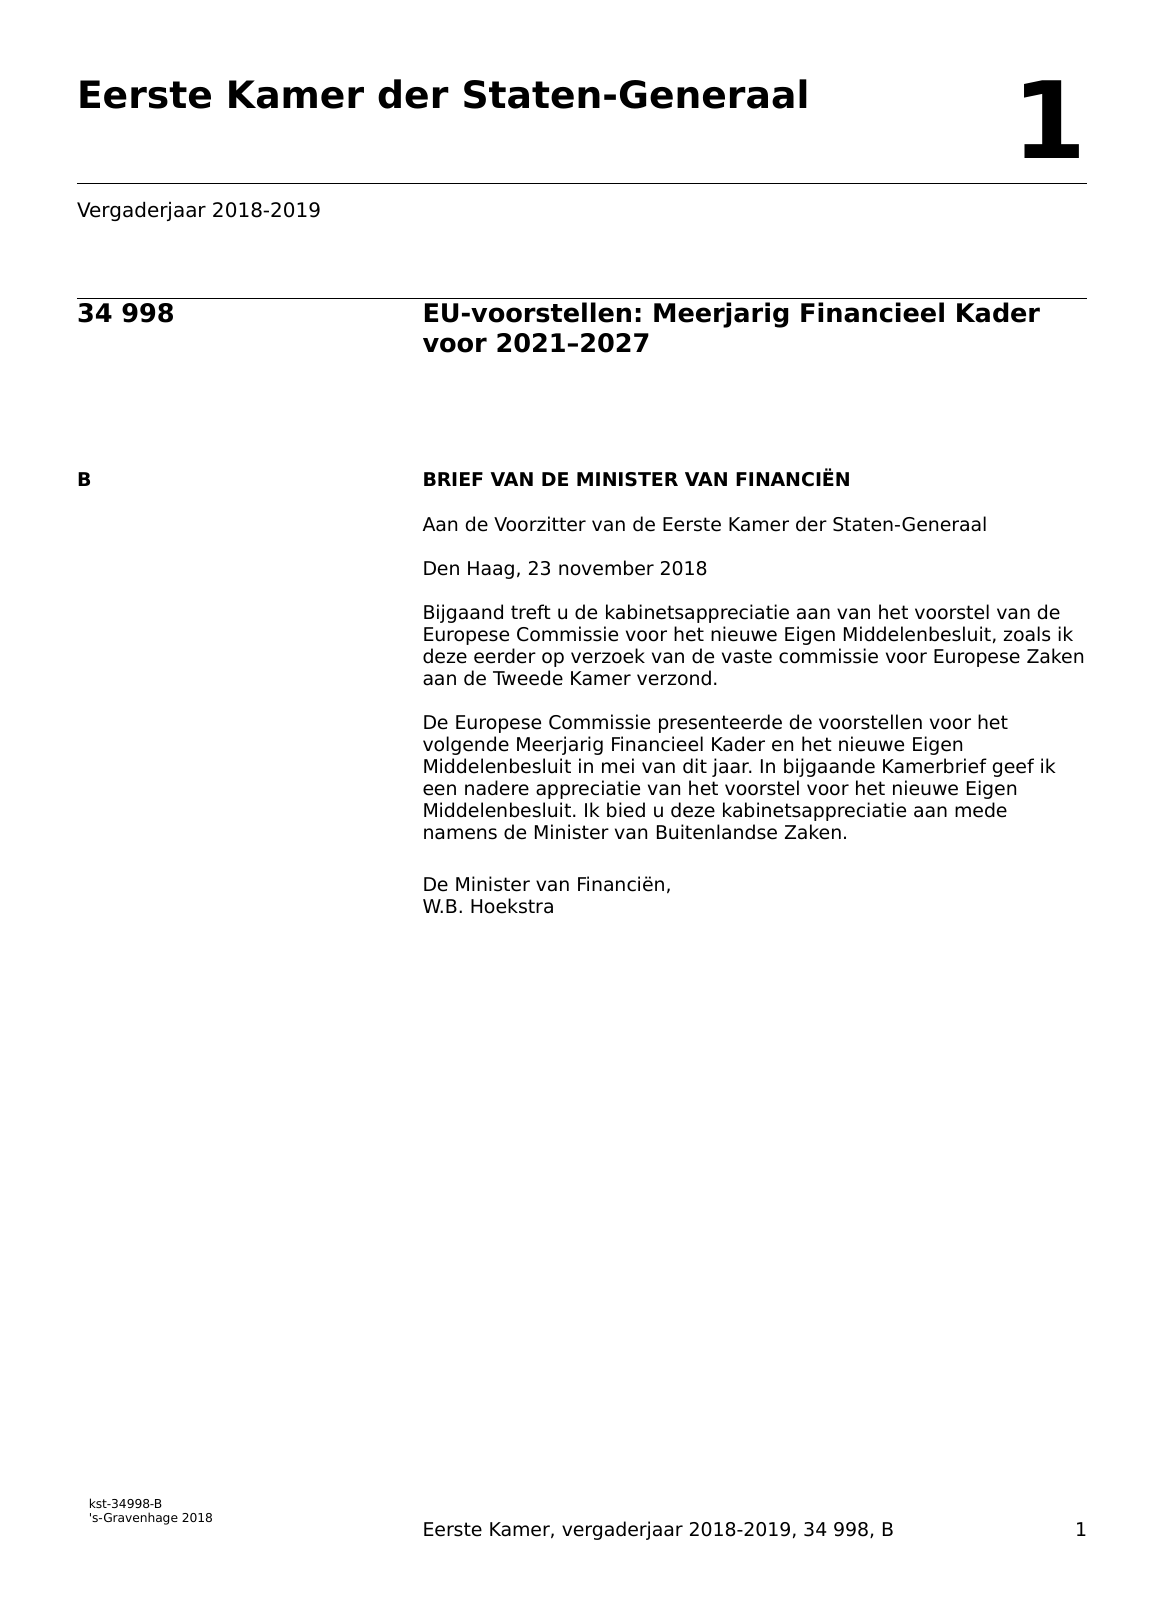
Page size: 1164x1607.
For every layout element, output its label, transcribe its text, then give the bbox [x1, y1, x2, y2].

text Den Haag, 23 november 2018 [422, 558, 1087, 580]
table_header 1 [886, 59, 1087, 183]
text Bijgaand treft u de kabinetsappreciatie aan van het voorstel van de Europese Commissie voor het nieuwe Eigen Middelenbesluit, zoals ik deze eerder op verzoek van de vaste commissie voor Europese Zaken aan de Tweede Kamer verzond. [422, 602, 1087, 690]
text 's-Gravenhage 2018 [88, 1511, 323, 1525]
text De Minister van Financiën, W.B. Hoekstra [422, 874, 1087, 918]
subtitle 34 998 EU-voorstellen: Meerjarig Financieel Kader voor 2021–2027 [77, 299, 1087, 358]
text De Europese Commissie presenteerde de voorstellen voor het volgende Meerjarig Financieel Kader en het nieuwe Eigen Middelenbesluit in mei van dit jaar. In bijgaande Kamerbrief geef ik een nadere appreciatie van het voorstel voor het nieuwe Eigen Middelenbesluit. Ik bied u deze kabinetsappreciatie aan mede namens de Minister van Buitenlandse Zaken. [422, 712, 1087, 844]
text kst-34998-B [88, 1497, 323, 1511]
text Aan de Voorzitter van de Eerste Kamer der Staten-Generaal [422, 513, 1087, 536]
table_header Eerste Kamer der Staten-Generaal [77, 59, 886, 183]
subtitle B BRIEF VAN DE MINISTER VAN FINANCIËN [77, 469, 1087, 491]
table_cell Vergaderjaar 2018-2019 [77, 184, 1087, 298]
